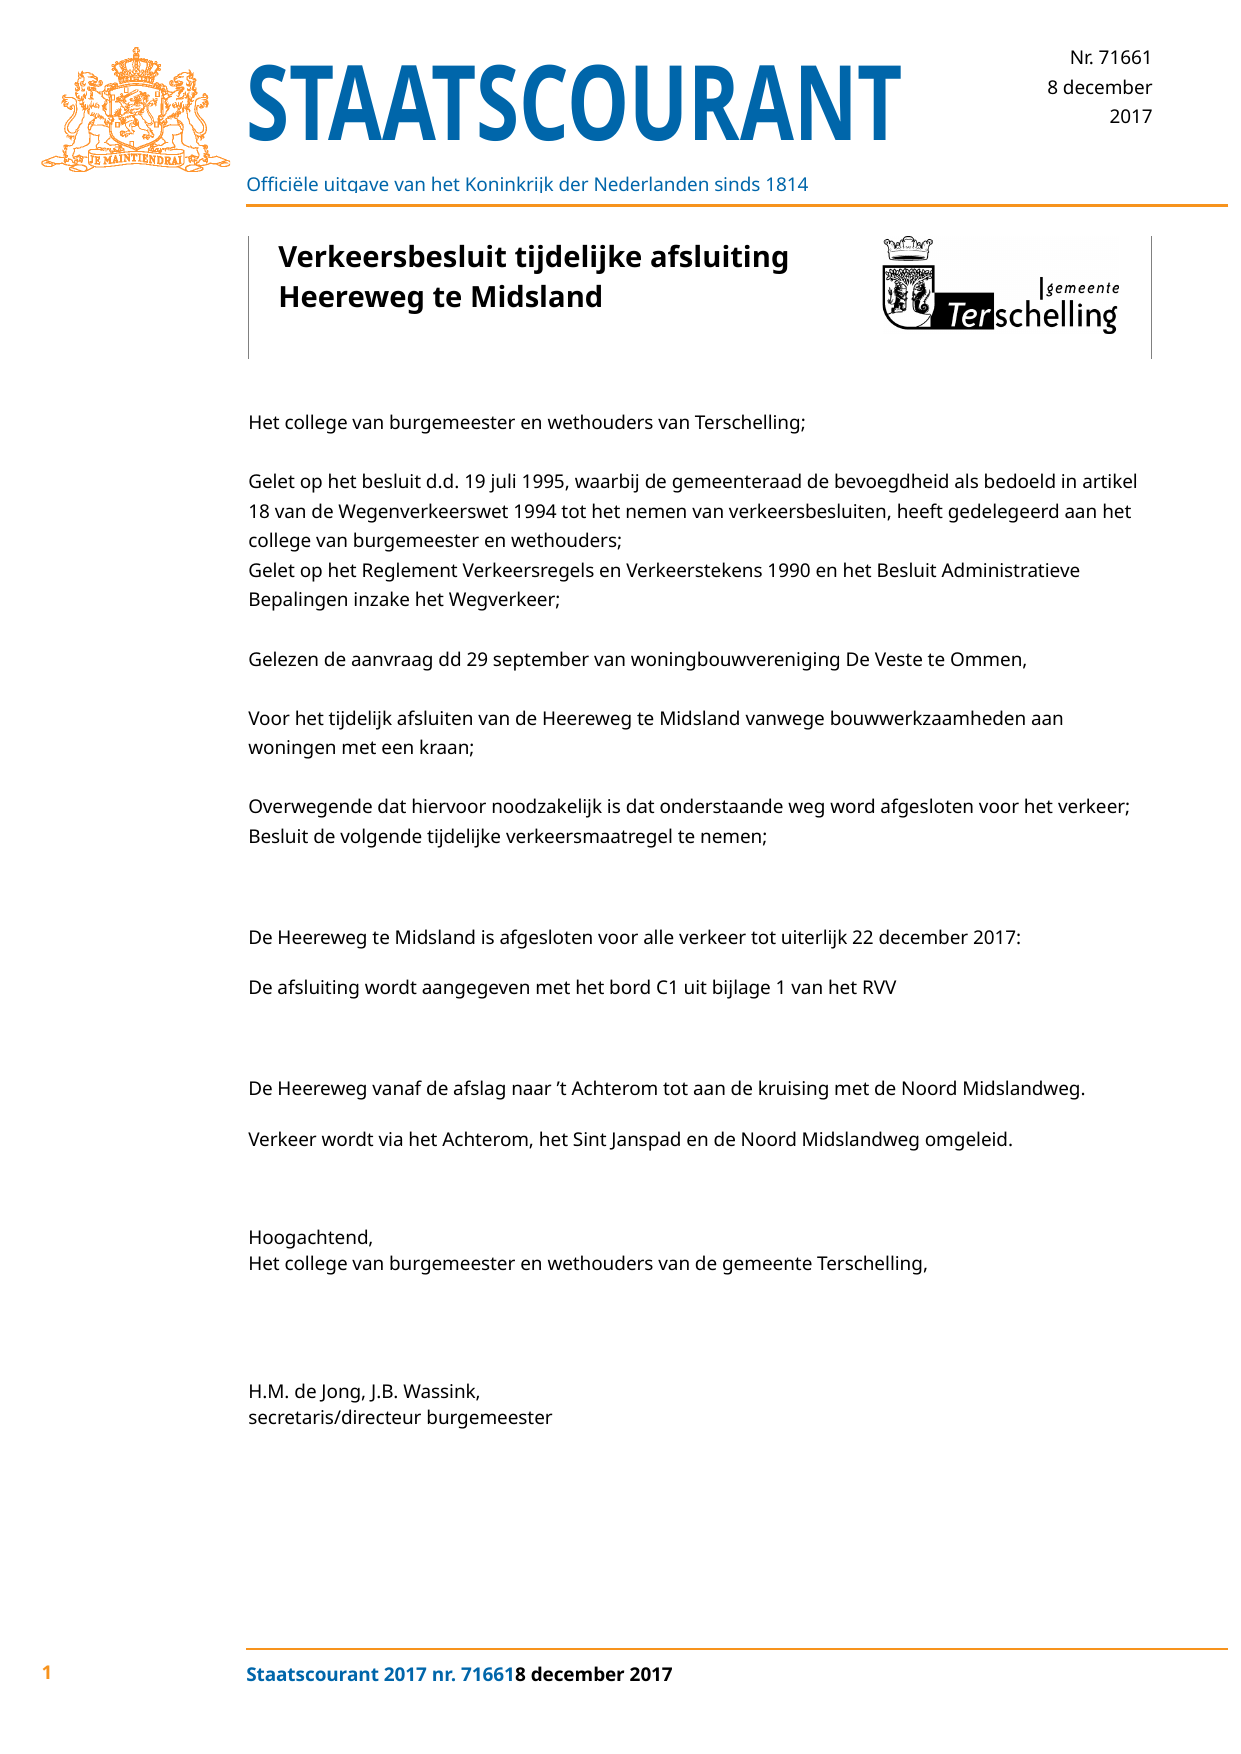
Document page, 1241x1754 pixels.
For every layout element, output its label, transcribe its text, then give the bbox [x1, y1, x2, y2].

text Het college van burgemeester en wethouders van de gemeente Terschelling, [248, 1250, 1152, 1275]
text Verkeer wordt via het Achterom, het Sint Janspad en de Noord Midslandweg omgeleid. [248, 1126, 1152, 1151]
picture [41, 47, 231, 172]
text Voor het tijdelijk afsluiten van de Heereweg te Midsland vanwege bouwwerkzaamheden aan woningen met een kraan; [248, 705, 1152, 760]
text Hoogachtend, [248, 1224, 1152, 1250]
text Gelet op het besluit d.d. 19 juli 1995, waarbij de gemeenteraad de bevoegdheid als bedoeld in artikel 18 van de Wegenverkeerswet 1994 tot het nemen van verkeersbesluiten, heeft gedelegeerd aan het college van burgemeester en wethouders; [248, 468, 1152, 553]
table_header [850, 236, 1151, 359]
text Overwegende dat hiervoor noodzakelijk is dat onderstaande weg word afgesloten voor het verkeer; [248, 794, 1152, 819]
text De Heereweg vanaf de afslag naar ’t Achterom tot aan de kruising met de Noord Midslandweg. [248, 1075, 1152, 1101]
text secretaris/directeur burgemeester [248, 1404, 1152, 1430]
picture [882, 236, 1119, 334]
text De afsluiting wordt aangegeven met het bord C1 uit bijlage 1 van het RVV [248, 974, 1152, 1000]
text Het college van burgemeester en wethouders van Terschelling; [248, 409, 1152, 435]
text H.M. de Jong, J.B. Wassink, [248, 1378, 1152, 1404]
text Gelet op het Reglement Verkeersregels en Verkeerstekens 1990 en het Besluit Administratieve Bepalingen inzake het Wegverkeer; [248, 557, 1152, 612]
text Besluit de volgende tijdelijke verkeersmaatregel te nemen; [248, 823, 1152, 849]
text De Heereweg te Midsland is afgesloten voor alle verkeer tot uiterlijk 22 december 2017: [248, 924, 1152, 950]
text Gelezen de aanvraag dd 29 september van woningbouwvereniging De Veste te Ommen, [248, 646, 1152, 671]
table_header Verkeersbesluit tijdelijke afsluiting Heereweg te Midsland [249, 236, 850, 359]
